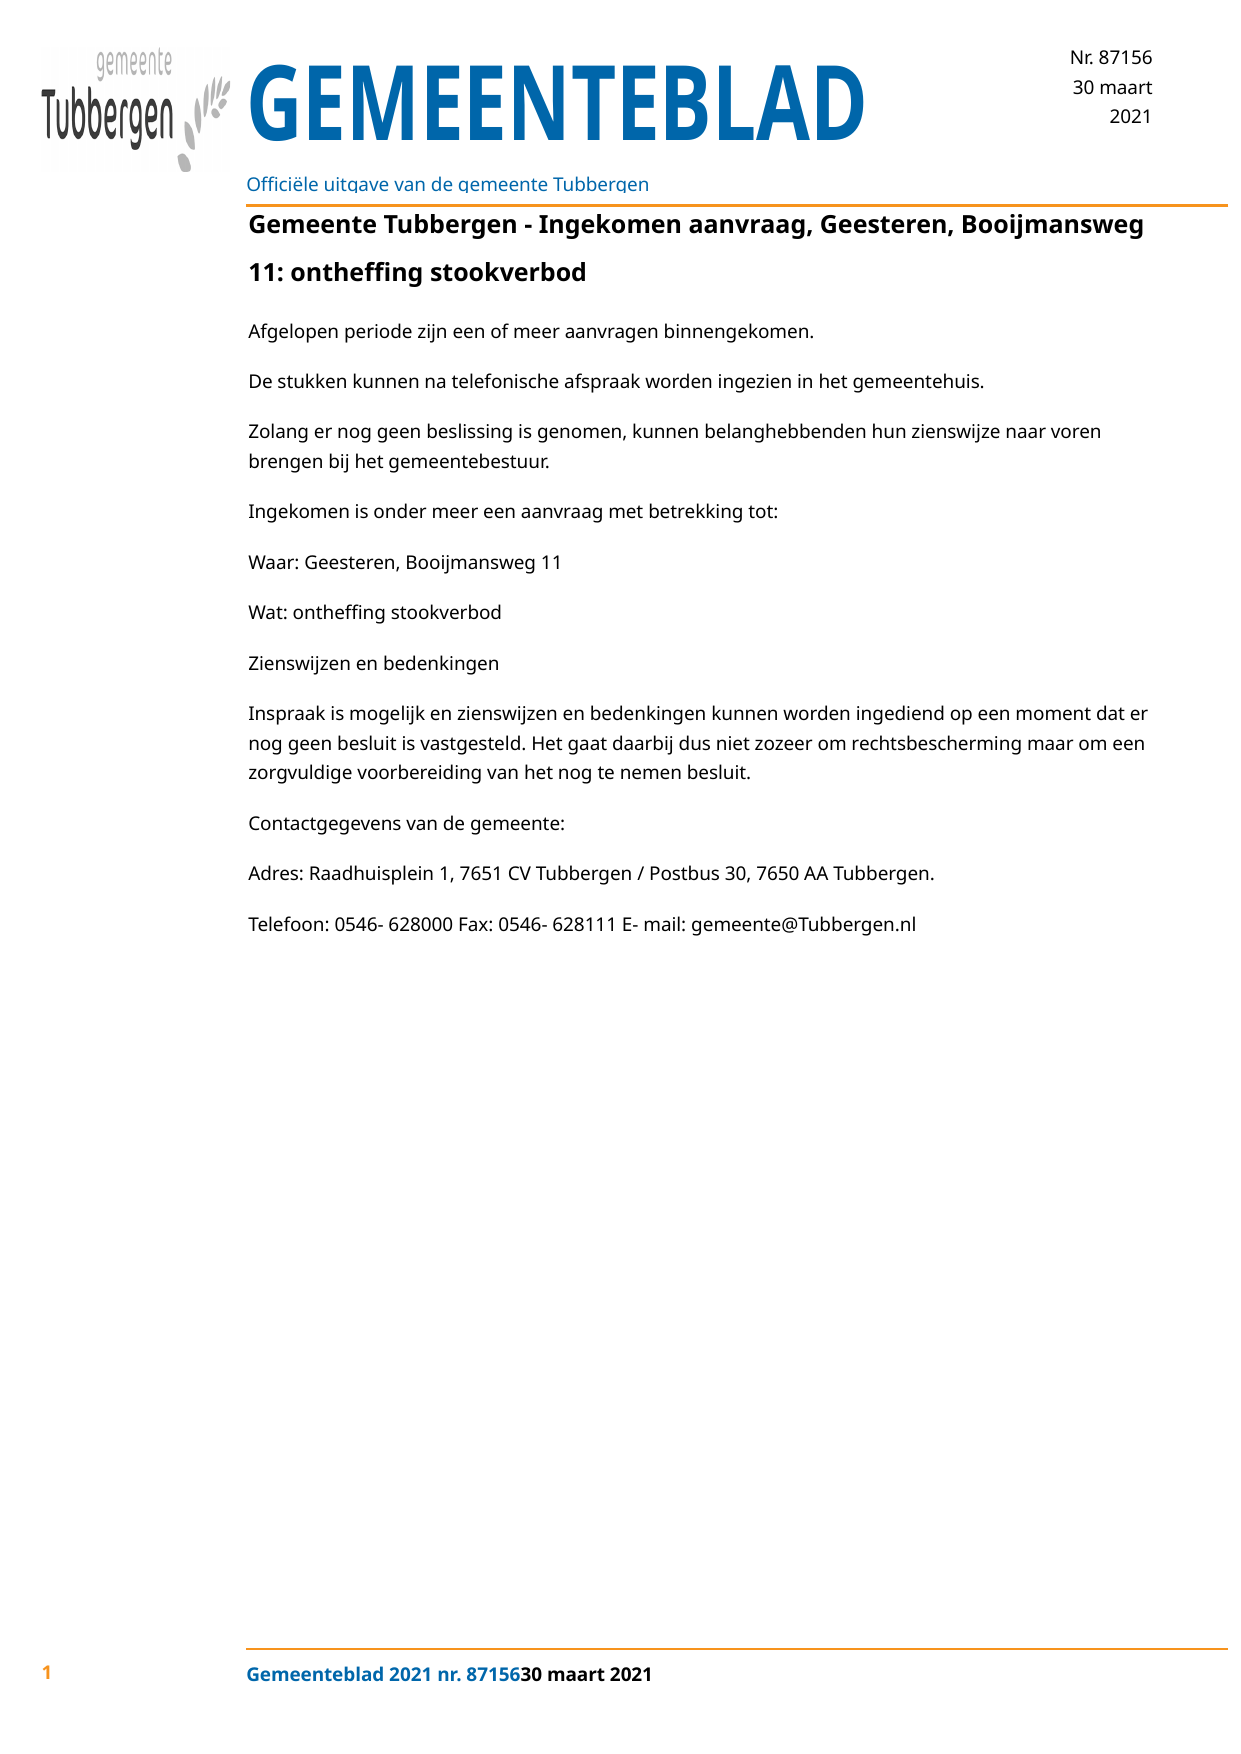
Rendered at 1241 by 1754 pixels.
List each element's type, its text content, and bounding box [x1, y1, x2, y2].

text Ingekomen is onder meer een aanvraag met betrekking tot: [248, 499, 1152, 524]
text Zienswijzen en bedenkingen [248, 650, 1152, 676]
text Gemeente Tubbergen - Ingekomen aanvraag, Geesteren, Booijmansweg 11: ontheffing stookverbod [248, 207, 1152, 288]
text Waar: Geesteren, Booijmansweg 11 [248, 549, 1152, 575]
text Afgelopen periode zijn een of meer aanvragen binnengekomen. [248, 318, 1152, 344]
text De stukken kunnen na telefonische afspraak worden ingezien in het gemeentehuis. [248, 368, 1152, 394]
text Adres: Raadhuisplein 1, 7651 CV Tubbergen / Postbus 30, 7650 AA Tubbergen. [248, 860, 1152, 886]
picture [41, 47, 231, 172]
text Inspraak is mogelijk en zienswijzen en bedenkingen kunnen worden ingediend op een moment dat er nog geen besluit is vastgesteld. Het gaat daarbij dus niet zozeer om rechtsbescherming maar om een zorgvuldige voorbereiding van het nog te nemen besluit. [248, 700, 1152, 785]
text Telefoon: 0546- 628000 Fax: 0546- 628111 E- mail: gemeente@Tubbergen.nl [248, 911, 1152, 937]
text Wat: ontheffing stookverbod [248, 599, 1152, 625]
text Contactgegevens van de gemeente: [248, 810, 1152, 836]
text Zolang er nog geen beslissing is genomen, kunnen belanghebbenden hun zienswijze naar voren brengen bij het gemeentebestuur. [248, 419, 1152, 474]
